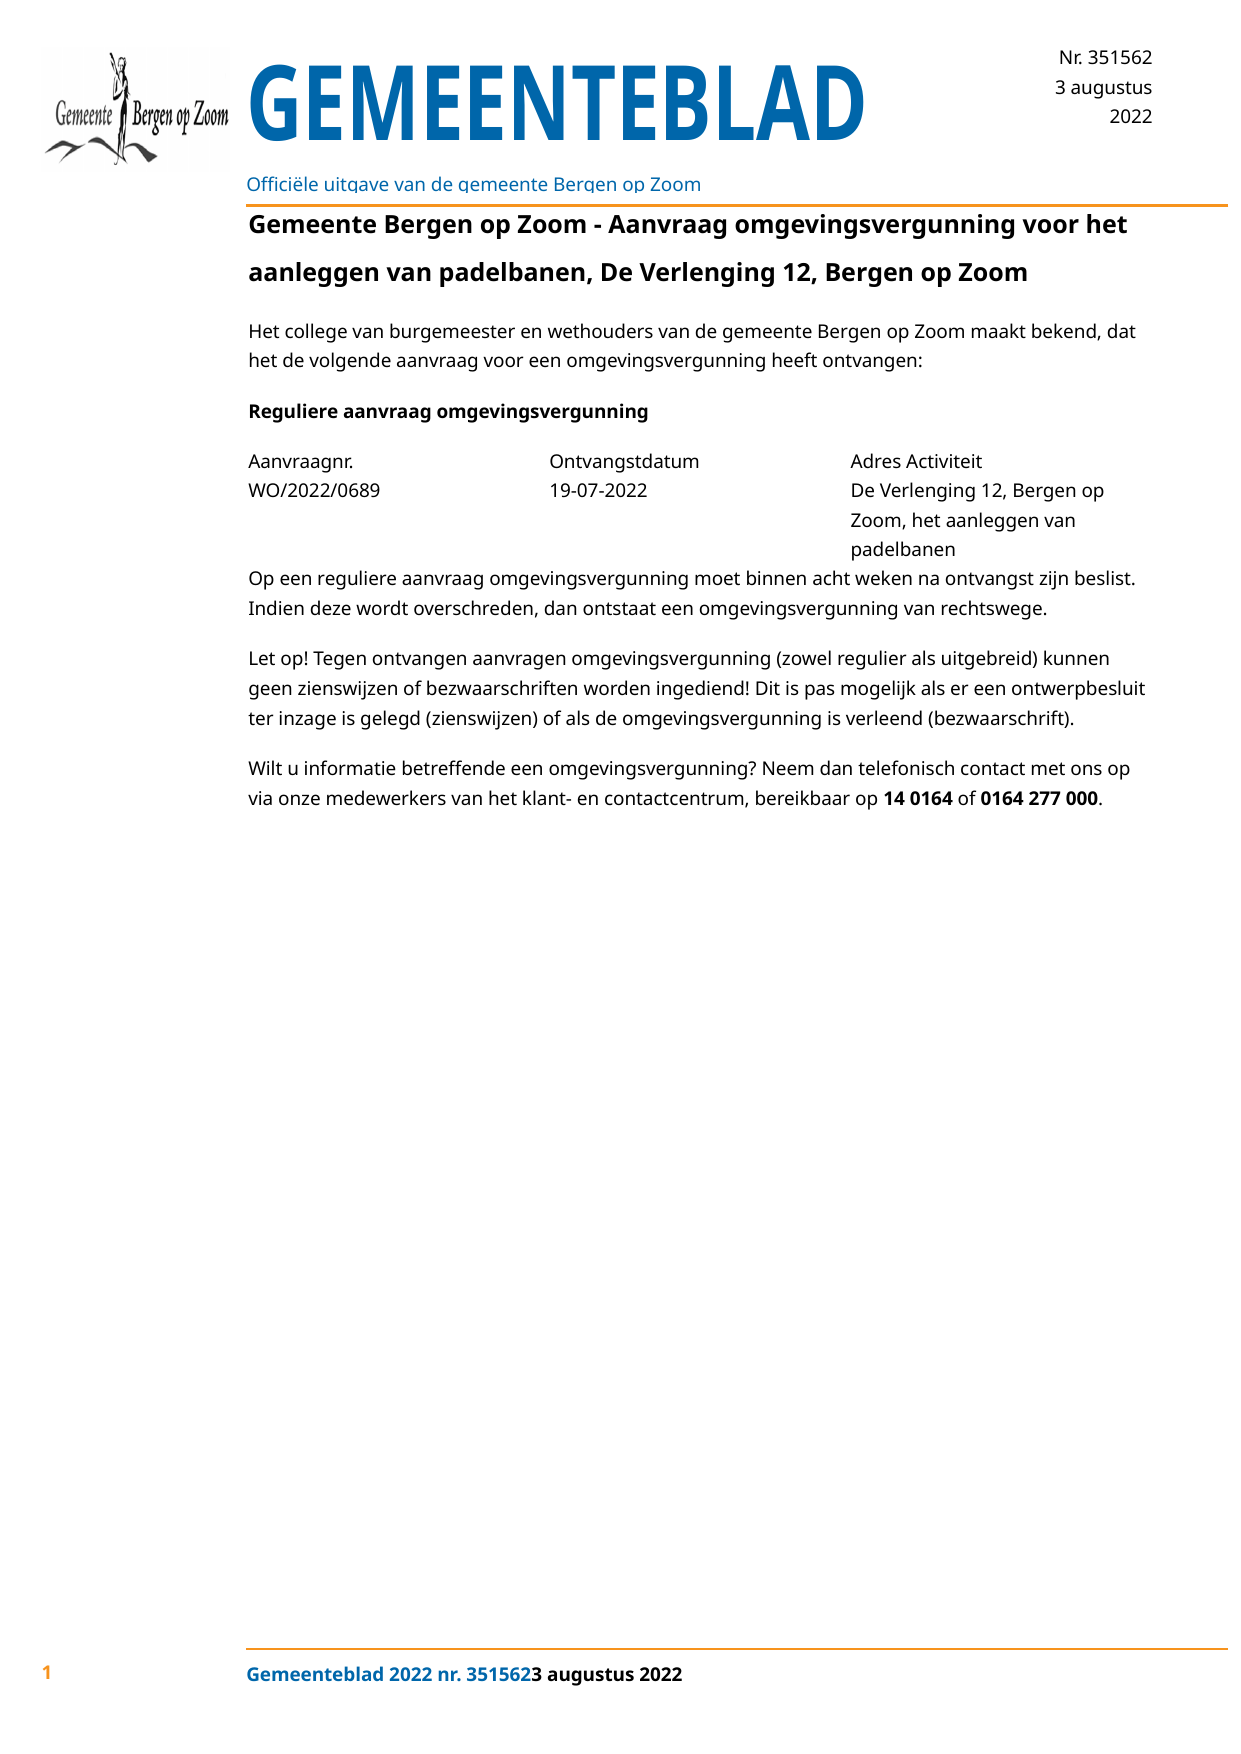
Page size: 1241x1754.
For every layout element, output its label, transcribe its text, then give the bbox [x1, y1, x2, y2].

table_header Adres Activiteit [850, 449, 1152, 474]
table_header De Verlenging 12, Bergen op Zoom, het aanleggen van padelbanen [850, 478, 1152, 562]
text Reguliere aanvraag omgevingsvergunning [248, 398, 1152, 424]
text Wilt u informatie betreffende een omgevingsvergunning? Neem dan telefonisch contact met ons op via onze medewerkers van het klant- en contactcentrum, bereikbaar op 14 0164 of 0164 277 000. [248, 755, 1152, 811]
text Het college van burgemeester en wethouders van de gemeente Bergen op Zoom maakt bekend, dat het de volgende aanvraag voor een omgevingsvergunning heeft ontvangen: [248, 318, 1152, 373]
picture [41, 47, 231, 172]
table_header 19-07-2022 [549, 478, 850, 562]
text Gemeente Bergen op Zoom - Aanvraag omgevingsvergunning voor het aanleggen van padelbanen, De Verlenging 12, Bergen op Zoom [248, 207, 1152, 288]
table_header Ontvangstdatum [549, 449, 850, 474]
text Op een reguliere aanvraag omgevingsvergunning moet binnen acht weken na ontvangst zijn beslist. Indien deze wordt overschreden, dan ontstaat een omgevingsvergunning van rechtswege. [248, 566, 1152, 621]
table_header Aanvraagnr. [248, 449, 549, 474]
table_header WO/2022/0689 [248, 478, 549, 562]
text Let op! Tegen ontvangen aanvragen omgevingsvergunning (zowel regulier als uitgebreid) kunnen geen zienswijzen of bezwaarschriften worden ingediend! Dit is pas mogelijk als er een ontwerpbesluit ter inzage is gelegd (zienswijzen) of als de omgevingsvergunning is verleend (bezwaarschrift). [248, 646, 1152, 731]
